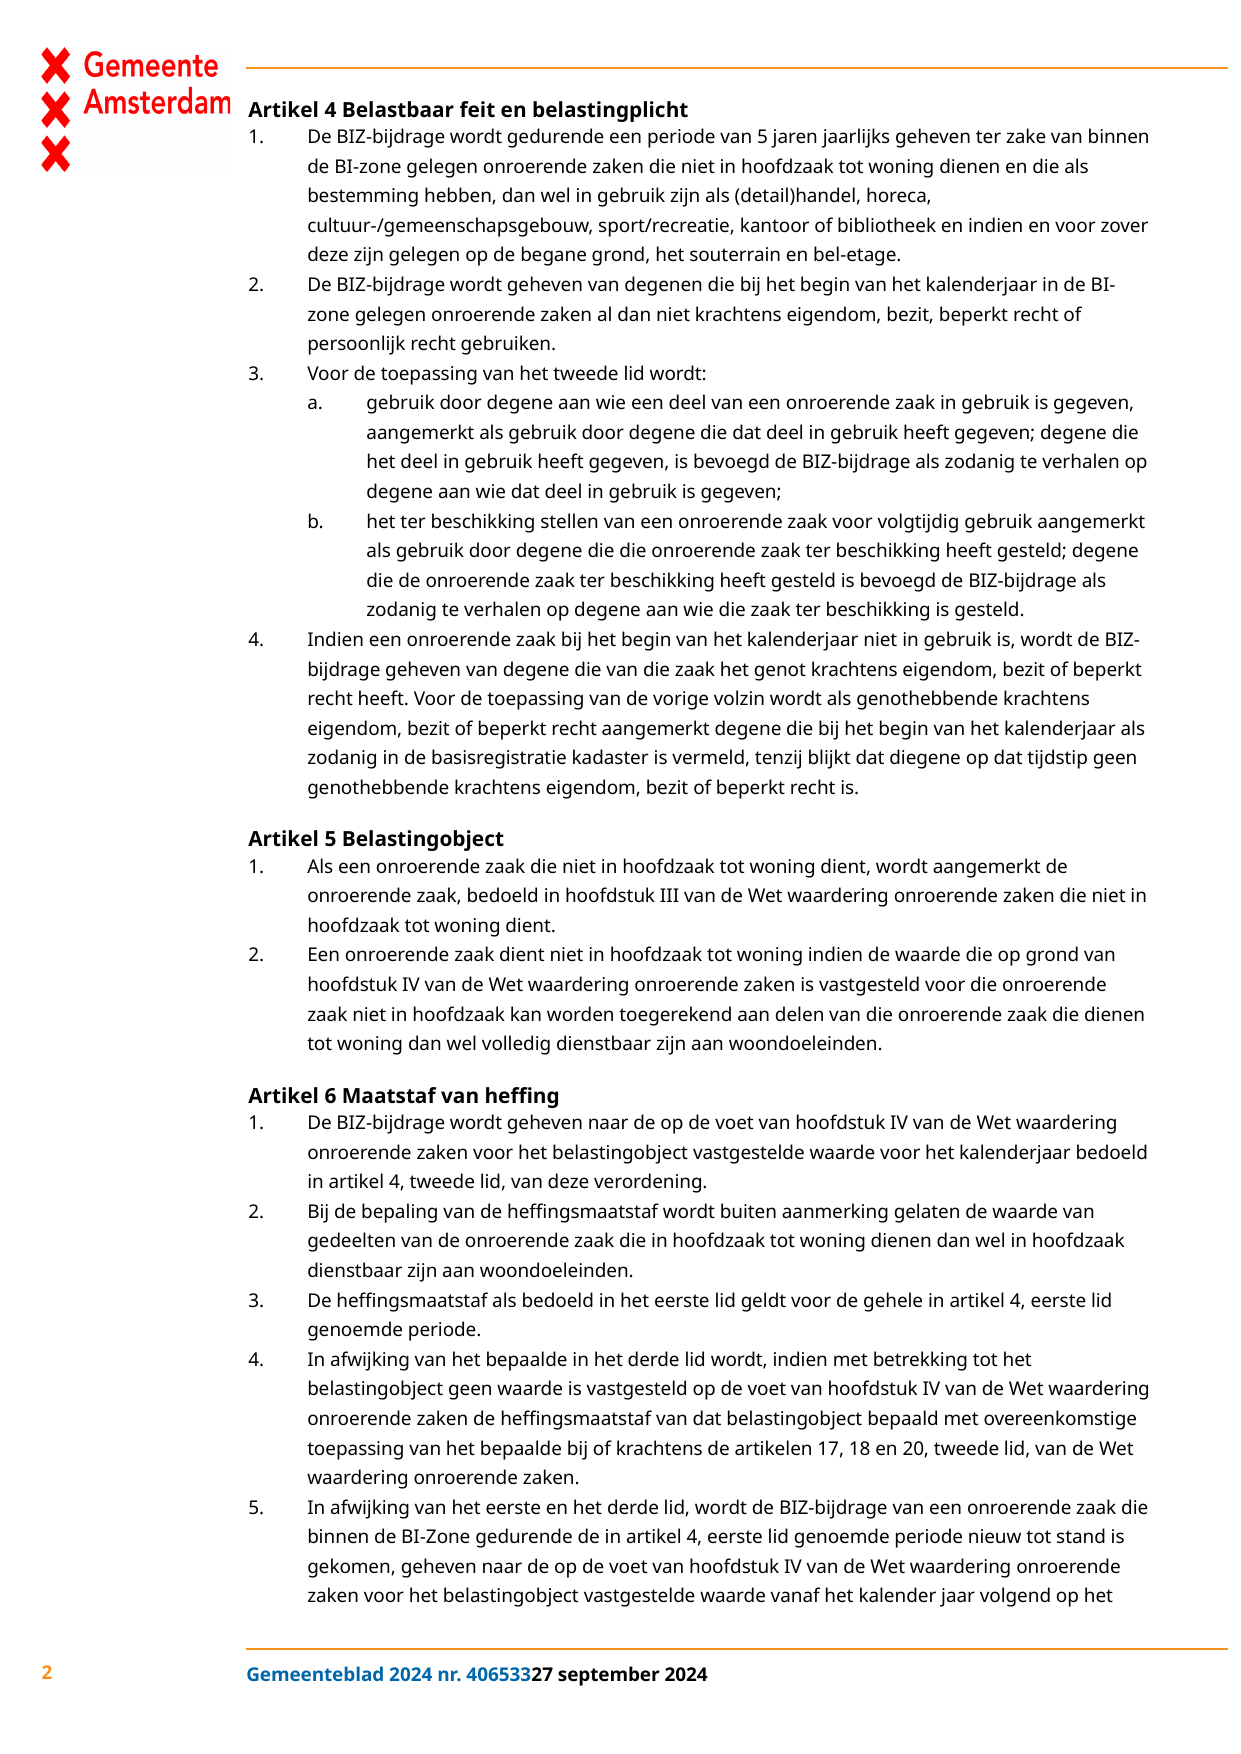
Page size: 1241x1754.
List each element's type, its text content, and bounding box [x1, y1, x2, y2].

list gebruik door degene aan wie een deel van een onroerende zaak in gebruik is gegeven, aangemerkt als gebruik door degene die dat deel in gebruik heeft gegeven; degene die het deel in gebruik heeft gegeven, is bevoegd de BIZ-bijdrage als zodanig te verhalen op degene aan wie dat deel in gebruik is gegeven; [307, 389, 1152, 504]
list Als een onroerende zaak die niet in hoofdzaak tot woning dient, wordt aangemerkt de onroerende zaak, bedoeld in hoofdstuk III van de Wet waardering onroerende zaken die niet in hoofdzaak tot woning dient. [248, 853, 1152, 938]
list In afwijking van het eerste en het derde lid, wordt de BIZ-bijdrage van een onroerende zaak die binnen de BI-Zone gedurende de in artikel 4, eerste lid genoemde periode nieuw tot stand is gekomen, geheven naar de op de voet van hoofdstuk IV van de Wet waardering onroerende zaken voor het belastingobject vastgestelde waarde vanaf het kalender jaar volgend op het [248, 1494, 1152, 1608]
list het ter beschikking stellen van een onroerende zaak voor volgtijdig gebruik aangemerkt als gebruik door degene die die onroerende zaak ter beschikking heeft gesteld; degene die de onroerende zaak ter beschikking heeft gesteld is bevoegd de BIZ-bijdrage als zodanig te verhalen op degene aan wie die zaak ter beschikking is gesteld. [307, 508, 1152, 622]
list In afwijking van het bepaalde in het derde lid wordt, indien met betrekking tot het belastingobject geen waarde is vastgesteld op de voet van hoofdstuk IV van de Wet waardering onroerende zaken de heffingsmaatstaf van dat belastingobject bepaald met overeenkomstige toepassing van het bepaalde bij of krachtens de artikelen 17, 18 en 20, tweede lid, van de Wet waardering onroerende zaken. [248, 1346, 1152, 1490]
list De BIZ-bijdrage wordt gedurende een periode van 5 jaren jaarlijks geheven ter zake van binnen de BI-zone gelegen onroerende zaken die niet in hoofdzaak tot woning dienen en die als bestemming hebben, dan wel in gebruik zijn als (detail)handel, horeca, cultuur-/gemeenschapsgebouw, sport/recreatie, kantoor of bibliotheek en indien en voor zover deze zijn gelegen op de begane grond, het souterrain en bel-etage. [248, 123, 1152, 267]
text Artikel 4 Belastbaar feit en belastingplicht [248, 95, 1152, 123]
list De BIZ-bijdrage wordt geheven van degenen die bij het begin van het kalenderjaar in de BI-zone gelegen onroerende zaken al dan niet krachtens eigendom, bezit, beperkt recht of persoonlijk recht gebruiken. [248, 271, 1152, 356]
picture [41, 47, 231, 172]
list Bij de bepaling van de heffingsmaatstaf wordt buiten aanmerking gelaten de waarde van gedeelten van de onroerende zaak die in hoofdzaak tot woning dienen dan wel in hoofdzaak dienstbaar zijn aan woondoeleinden. [248, 1198, 1152, 1283]
list Een onroerende zaak dient niet in hoofdzaak tot woning indien de waarde die op grond van hoofdstuk IV van de Wet waardering onroerende zaken is vastgesteld voor die onroerende zaak niet in hoofdzaak kan worden toegerekend aan delen van die onroerende zaak die dienen tot woning dan wel volledig dienstbaar zijn aan woondoeleinden. [248, 942, 1152, 1056]
list Indien een onroerende zaak bij het begin van het kalenderjaar niet in gebruik is, wordt de BIZ-bijdrage geheven van degene die van die zaak het genot krachtens eigendom, bezit of beperkt recht heeft. Voor de toepassing van de vorige volzin wordt als genothebbende krachtens eigendom, bezit of beperkt recht aangemerkt degene die bij het begin van het kalenderjaar als zodanig in de basisregistratie kadaster is vermeld, tenzij blijkt dat diegene op dat tijdstip geen genothebbende krachtens eigendom, bezit of beperkt recht is. [248, 626, 1152, 800]
text Artikel 5 Belastingobject [248, 824, 1152, 853]
list De heffingsmaatstaf als bedoeld in het eerste lid geldt voor de gehele in artikel 4, eerste lid genoemde periode. [248, 1287, 1152, 1342]
list De BIZ-bijdrage wordt geheven naar de op de voet van hoofdstuk IV van de Wet waardering onroerende zaken voor het belastingobject vastgestelde waarde voor het kalenderjaar bedoeld in artikel 4, tweede lid, van deze verordening. [248, 1109, 1152, 1194]
text Artikel 6 Maatstaf van heffing [248, 1081, 1152, 1109]
list Voor de toepassing van het tweede lid wordt: [248, 360, 1152, 386]
